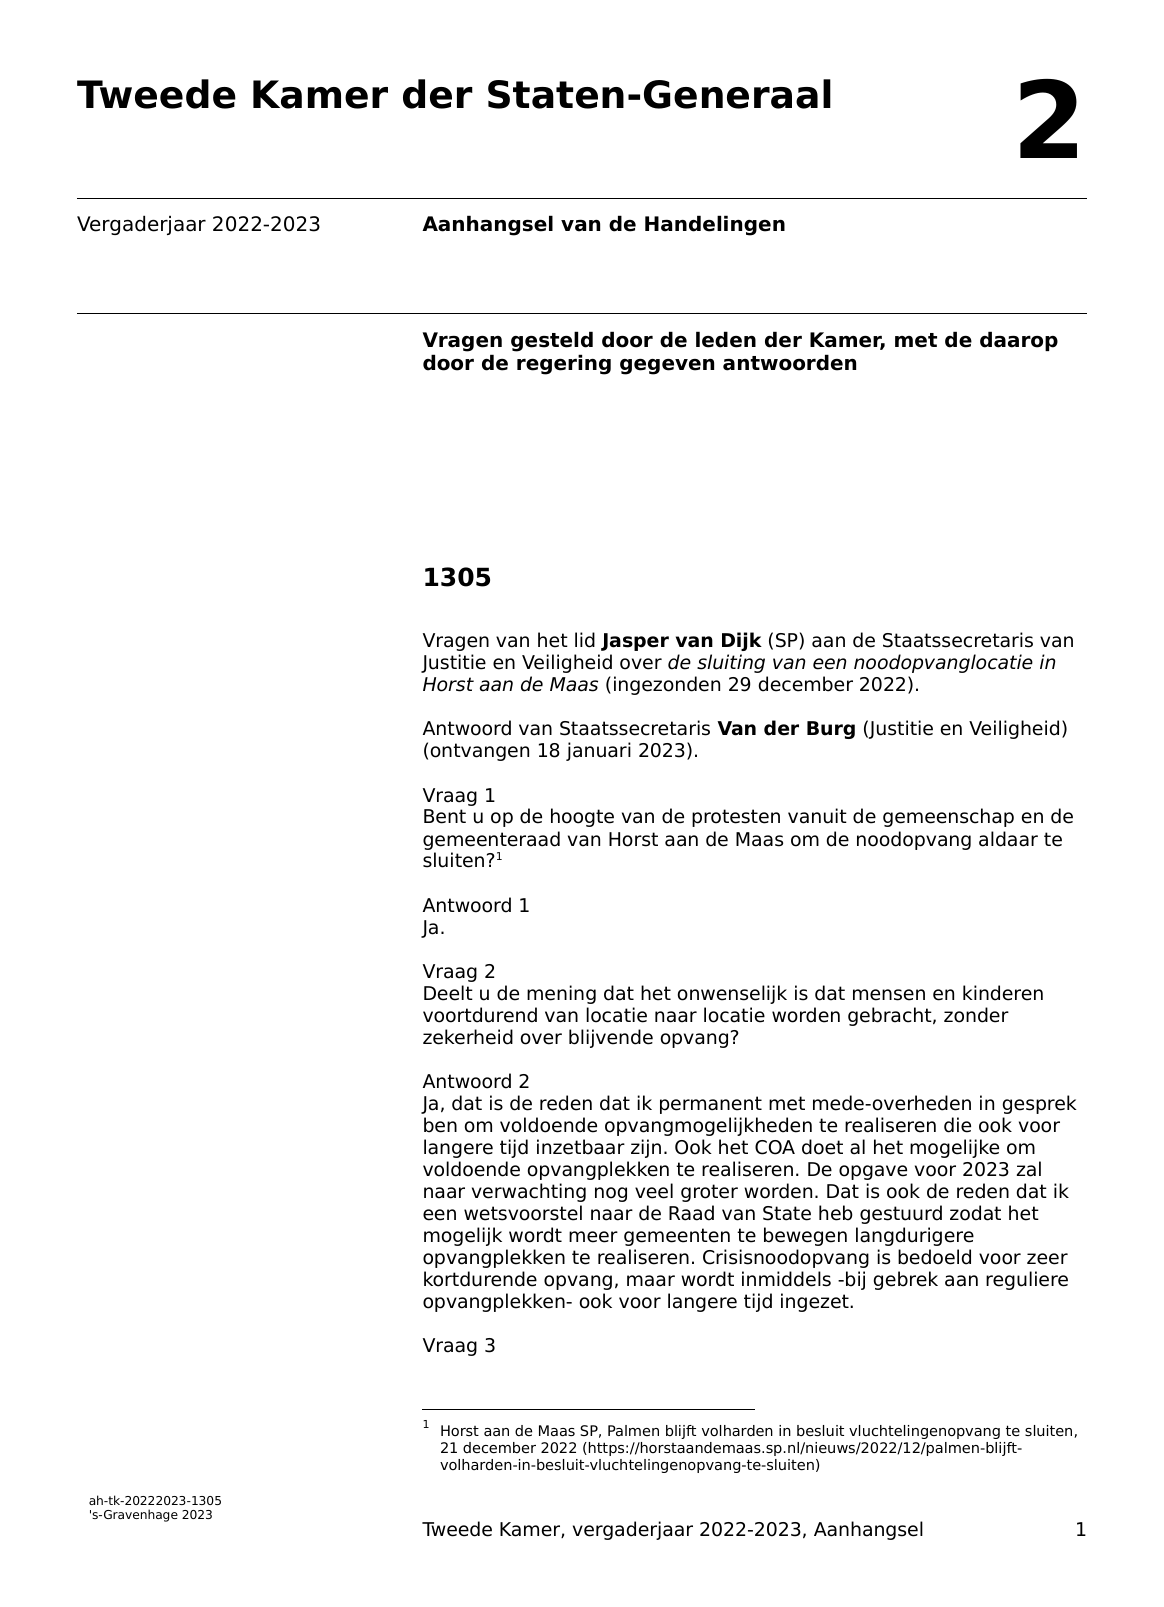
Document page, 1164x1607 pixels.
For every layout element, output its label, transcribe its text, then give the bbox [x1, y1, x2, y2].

table_cell [77, 314, 422, 375]
text Bent u op de hoogte van de protesten vanuit de gemeenschap en de gemeenteraad van Horst aan de Maas om de noodopvang aldaar te sluiten? [422, 806, 1087, 872]
table_header Tweede Kamer der Staten-Generaal [77, 59, 886, 198]
text Deelt u de mening dat het onwenselijk is dat mensen en kinderen voortdurend van locatie naar locatie worden gebracht, zonder zekerheid over blijvende opvang? [422, 983, 1087, 1049]
table_cell Aanhangsel van de Handelingen [422, 199, 1087, 313]
table_header 2 [886, 59, 1087, 198]
text ah-tk-20222023-1305 [88, 1494, 323, 1508]
text Vragen van het lid Jasper van Dijk (SP) aan de Staatssecretaris van Justitie en Veiligheid over de sluiting van een noodopvanglocatie in Horst aan de Maas (ingezonden 29 december 2022). [422, 630, 1087, 696]
text 1305 [422, 563, 1087, 592]
table_cell Vergaderjaar 2022-2023 [77, 199, 422, 313]
text Antwoord 2 [422, 1071, 1087, 1093]
text Vraag 2 [422, 961, 1087, 983]
text Antwoord 1 [422, 894, 1087, 917]
text Vraag 3 [422, 1335, 1087, 1357]
text 's-Gravenhage 2023 [88, 1508, 323, 1522]
text Ja, dat is de reden dat ik permanent met mede-overheden in gesprek ben om voldoende opvangmogelijkheden te realiseren die ook voor langere tijd inzetbaar zijn. Ook het COA doet al het mogelijke om voldoende opvangplekken te realiseren. De opgave voor 2023 zal naar verwachting nog veel groter worden. Dat is ook de reden dat ik een wetsvoorstel naar de Raad van State heb gestuurd zodat het mogelijk wordt meer gemeenten te bewegen langdurigere opvangplekken te realiseren. Crisisnoodopvang is bedoeld voor zeer kortdurende opvang, maar wordt inmiddels -bij gebrek aan reguliere opvangplekken- ook voor langere tijd ingezet. [422, 1093, 1087, 1313]
table_cell Vragen gesteld door de leden der Kamer, met de daarop door de regering gegeven antwoorden [422, 314, 1087, 375]
text Ja. [422, 917, 1087, 938]
text Horst aan de Maas SP, Palmen blijft volharden in besluit vluchtelingenopvang te sluiten, 21 december 2022 (https://horstaandemaas.sp.nl/nieuws/2022/12/palmen-blijft-volharden-in-besluit-vluchtelingenopvang-te-sluiten) [422, 1418, 1087, 1474]
text Vraag 1 [422, 784, 1087, 806]
text Antwoord van Staatssecretaris Van der Burg (Justitie en Veiligheid) (ontvangen 18 januari 2023). [422, 718, 1087, 762]
